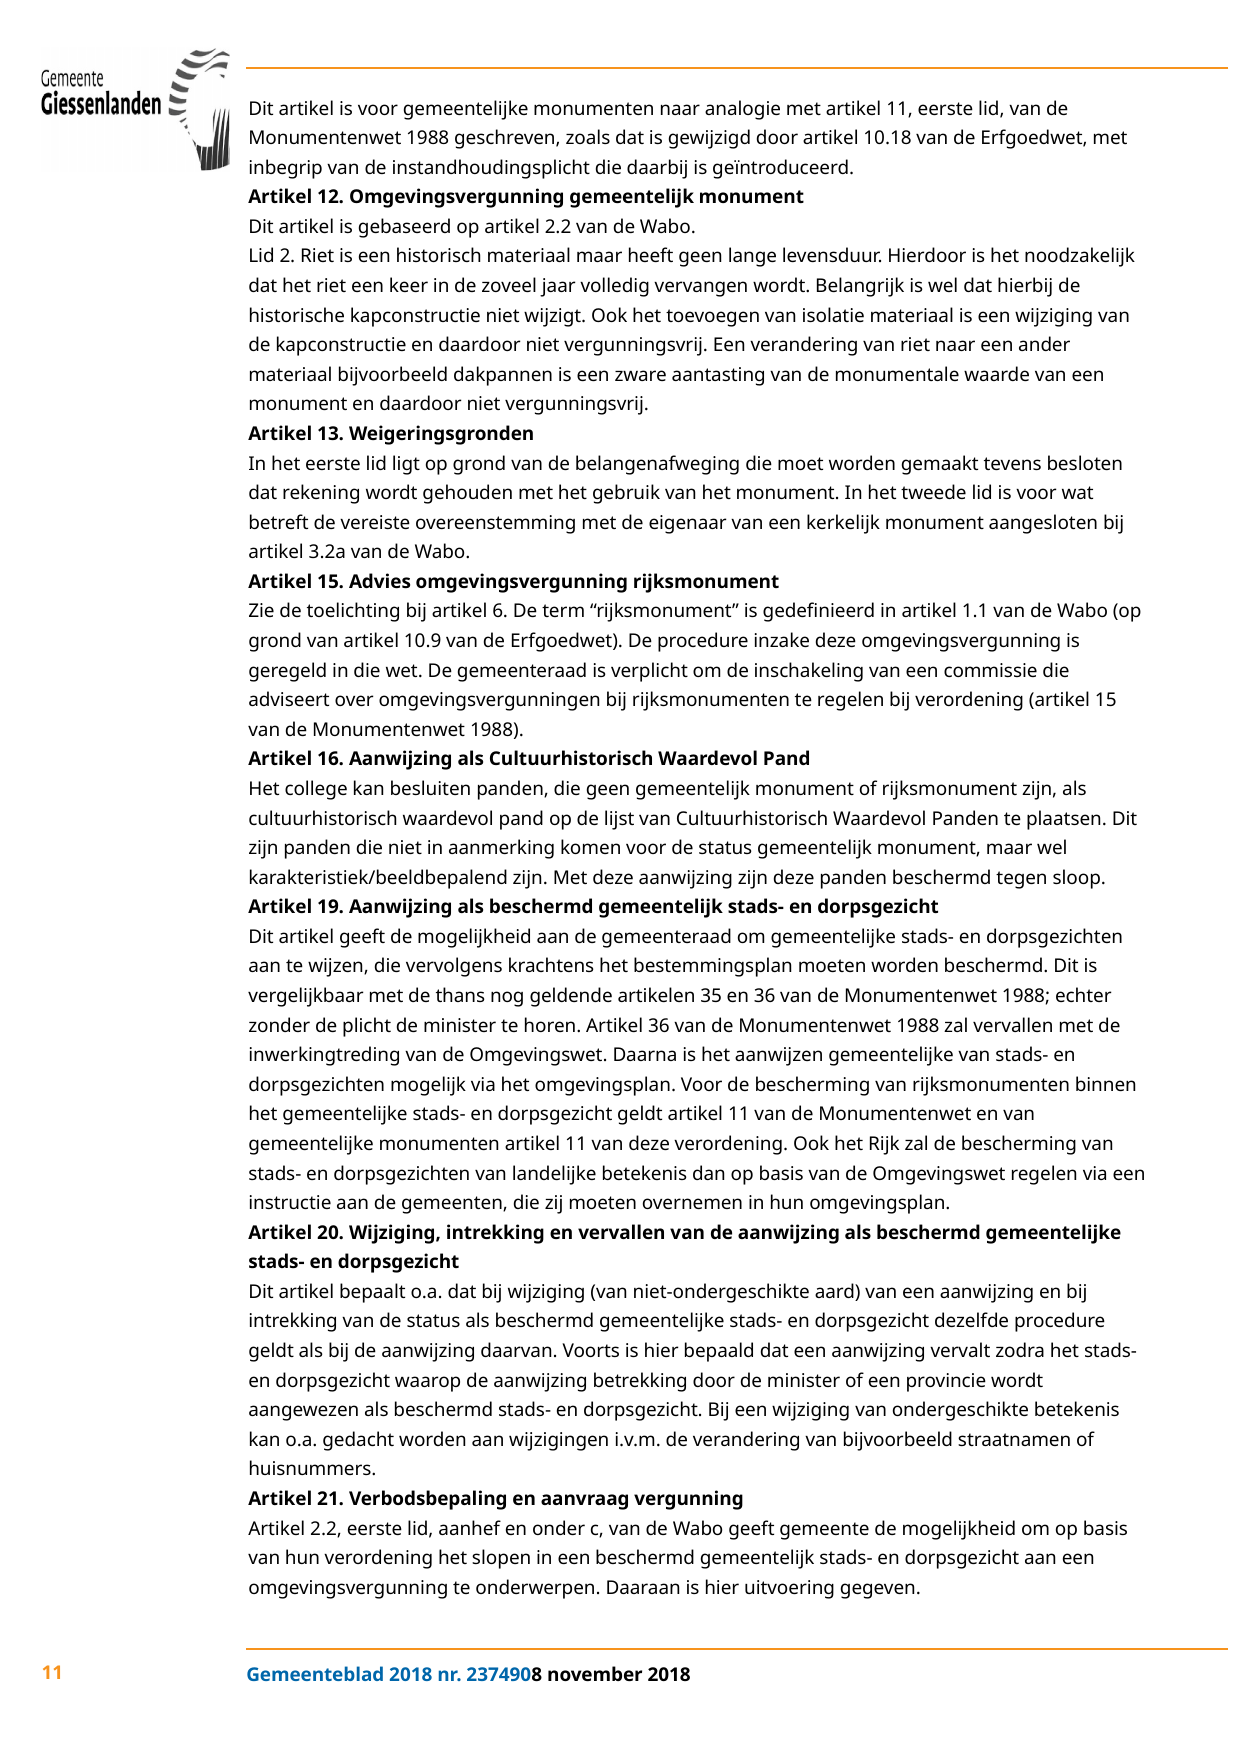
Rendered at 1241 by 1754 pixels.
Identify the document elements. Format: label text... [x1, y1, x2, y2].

text Artikel 13. Weigeringsgronden [248, 420, 1152, 446]
text In het eerste lid ligt op grond van de belangenafweging die moet worden gemaakt tevens besloten dat rekening wordt gehouden met het gebruik van het monument. In het tweede lid is voor wat betreft de vereiste overeenstemming met de eigenaar van een kerkelijk monument aangesloten bij artikel 3.2a van de Wabo. [248, 450, 1152, 564]
text Dit artikel geeft de mogelijkheid aan de gemeenteraad om gemeentelijke stads- en dorpsgezichten aan te wijzen, die vervolgens krachtens het bestemmingsplan moeten worden beschermd. Dit is vergelijkbaar met de thans nog geldende artikelen 35 en 36 van de Monumentenwet 1988; echter zonder de plicht de minister te horen. Artikel 36 van de Monumentenwet 1988 zal vervallen met de inwerkingtreding van de Omgevingswet. Daarna is het aanwijzen gemeentelijke van stads- en dorpsgezichten mogelijk via het omgevingsplan. Voor de bescherming van rijksmonumenten binnen het gemeentelijke stads- en dorpsgezicht geldt artikel 11 van de Monumentenwet en van gemeentelijke monumenten artikel 11 van deze verordening. Ook het Rijk zal de bescherming van stads- en dorpsgezichten van landelijke betekenis dan op basis van de Omgevingswet regelen via een instructie aan de gemeenten, die zij moeten overnemen in hun omgevingsplan. [248, 923, 1152, 1215]
text Dit artikel is gebaseerd op artikel 2.2 van de Wabo. [248, 213, 1152, 239]
text Artikel 21. Verbodsbepaling en aanvraag vergunning [248, 1485, 1152, 1511]
text Artikel 15. Advies omgevingsvergunning rijksmonument [248, 568, 1152, 594]
picture [41, 47, 231, 172]
text Lid 2. Riet is een historisch materiaal maar heeft geen lange levensduur. Hierdoor is het noodzakelijk dat het riet een keer in de zoveel jaar volledig vervangen wordt. Belangrijk is wel dat hierbij de historische kapconstructie niet wijzigt. Ook het toevoegen van isolatie materiaal is een wijziging van de kapconstructie en daardoor niet vergunningsvrij. Een verandering van riet naar een ander materiaal bijvoorbeeld dakpannen is een zware aantasting van de monumentale waarde van een monument en daardoor niet vergunningsvrij. [248, 243, 1152, 416]
text Dit artikel is voor gemeentelijke monumenten naar analogie met artikel 11, eerste lid, van de Monumentenwet 1988 geschreven, zoals dat is gewijzigd door artikel 10.18 van de Erfgoedwet, met inbegrip van de instandhoudingsplicht die daarbij is geïntroduceerd. [248, 95, 1152, 180]
text Artikel 20. Wijziging, intrekking en vervallen van de aanwijzing als beschermd gemeentelijke stads- en dorpsgezicht [248, 1219, 1152, 1274]
text Artikel 16. Aanwijzing als Cultuurhistorisch Waardevol Pand [248, 746, 1152, 771]
text Artikel 12. Omgevingsvergunning gemeentelijk monument [248, 183, 1152, 209]
text Dit artikel bepaalt o.a. dat bij wijziging (van niet-ondergeschikte aard) van een aanwijzing en bij intrekking van de status als beschermd gemeentelijke stads- en dorpsgezicht dezelfde procedure geldt als bij de aanwijzing daarvan. Voorts is hier bepaald dat een aanwijzing vervalt zodra het stads- en dorpsgezicht waarop de aanwijzing betrekking door de minister of een provincie wordt aangewezen als beschermd stads- en dorpsgezicht. Bij een wijziging van ondergeschikte betekenis kan o.a. gedacht worden aan wijzigingen i.v.m. de verandering van bijvoorbeeld straatnamen of huisnummers. [248, 1278, 1152, 1481]
text Het college kan besluiten panden, die geen gemeentelijk monument of rijksmonument zijn, als cultuurhistorisch waardevol pand op de lijst van Cultuurhistorisch Waardevol Panden te plaatsen. Dit zijn panden die niet in aanmerking komen voor de status gemeentelijk monument, maar wel karakteristiek/beeldbepalend zijn. Met deze aanwijzing zijn deze panden beschermd tegen sloop. [248, 775, 1152, 890]
text Zie de toelichting bij artikel 6. De term “rijksmonument” is gedefinieerd in artikel 1.1 van de Wabo (op grond van artikel 10.9 van de Erfgoedwet). De procedure inzake deze omgevingsvergunning is geregeld in die wet. De gemeenteraad is verplicht om de inschakeling van een commissie die adviseert over omgevingsvergunningen bij rijksmonumenten te regelen bij verordening (artikel 15 van de Monumentenwet 1988). [248, 598, 1152, 742]
text Artikel 2.2, eerste lid, aanhef en onder c, van de Wabo geeft gemeente de mogelijkheid om op basis van hun verordening het slopen in een beschermd gemeentelijk stads- en dorpsgezicht aan een omgevingsvergunning te onderwerpen. Daaraan is hier uitvoering gegeven. [248, 1515, 1152, 1600]
text Artikel 19. Aanwijzing als beschermd gemeentelijk stads- en dorpsgezicht [248, 893, 1152, 919]
